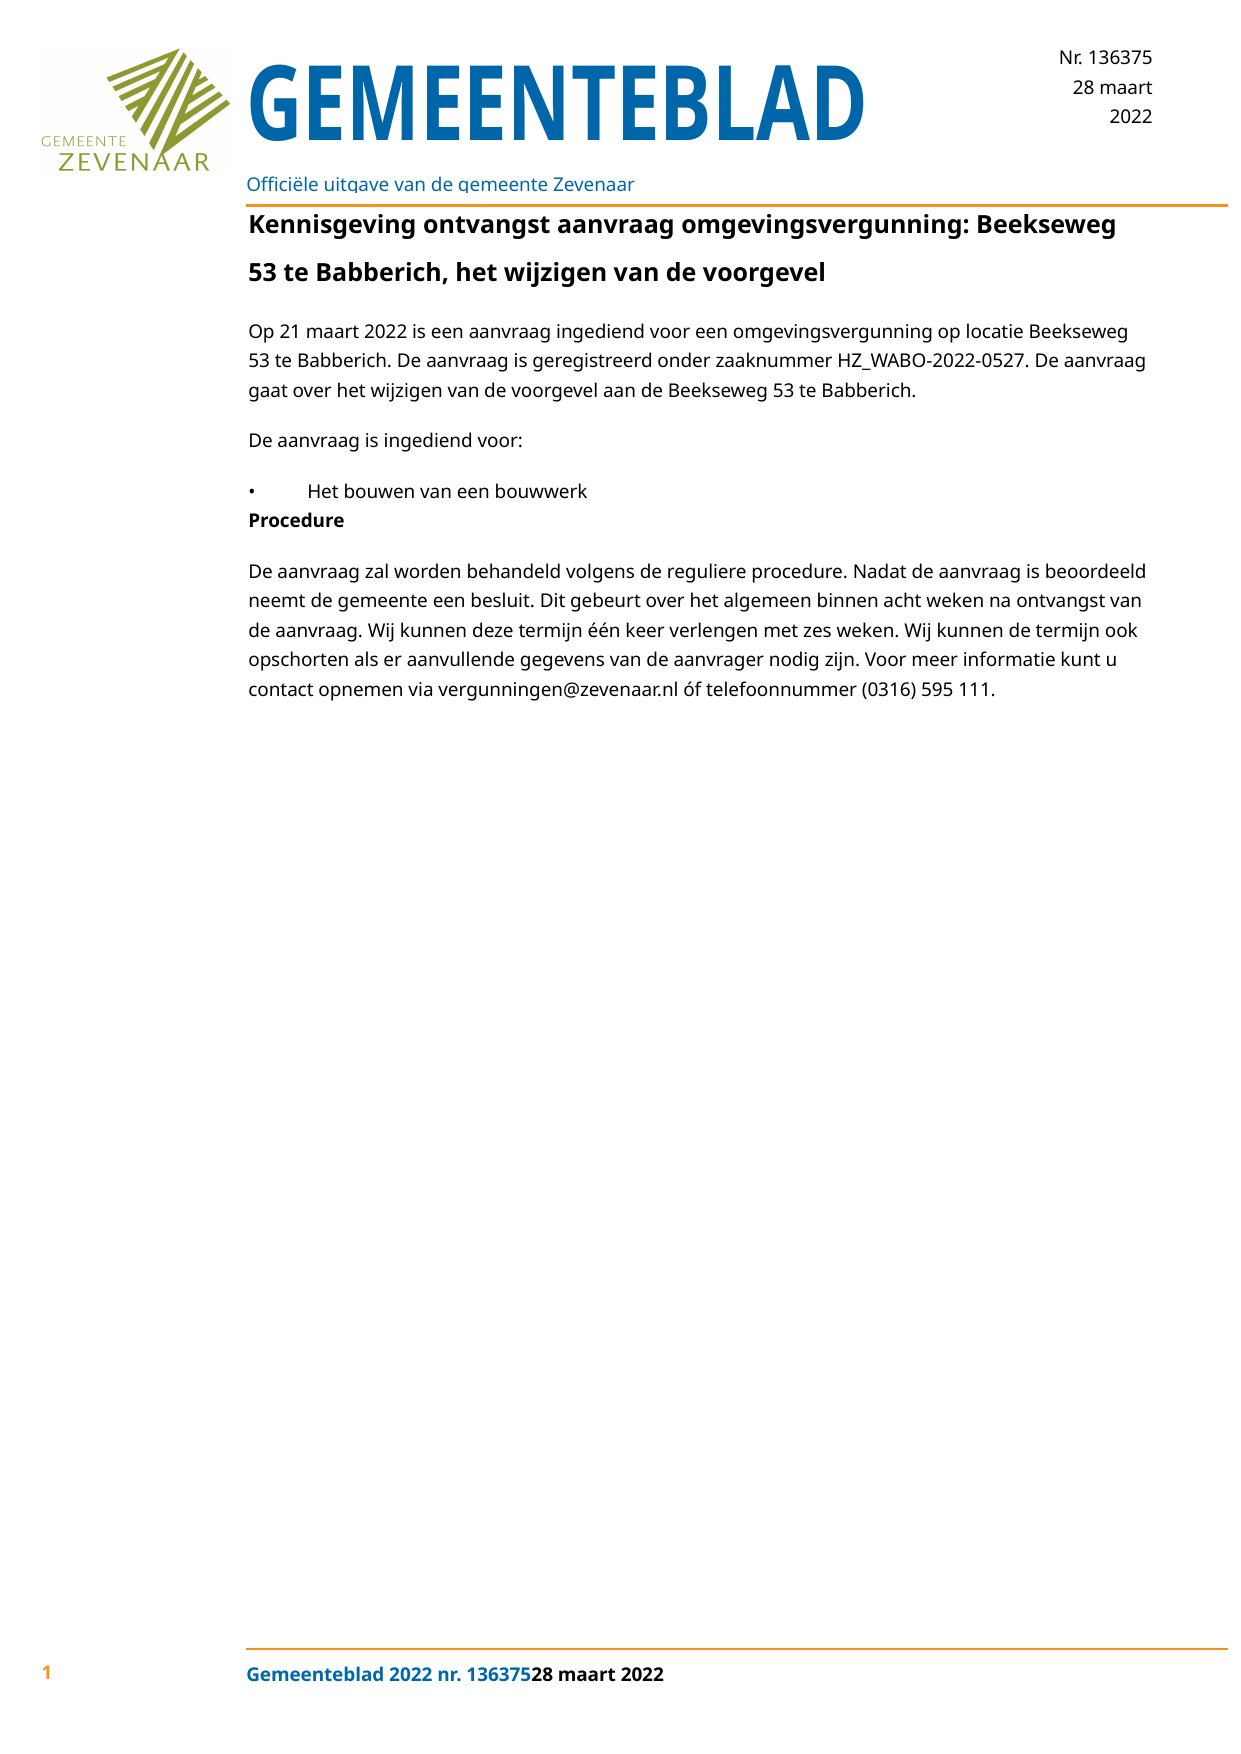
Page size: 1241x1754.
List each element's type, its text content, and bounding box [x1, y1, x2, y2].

text De aanvraag zal worden behandeld volgens de reguliere procedure. Nadat de aanvraag is beoordeeld neemt de gemeente een besluit. Dit gebeurt over het algemeen binnen acht weken na ontvangst van de aanvraag. Wij kunnen deze termijn één keer verlengen met zes weken. Wij kunnen de termijn ook opschorten als er aanvullende gegevens van de aanvrager nodig zijn. Voor meer informatie kunt u contact opnemen via vergunningen@zevenaar.nl óf telefoonnummer (0316) 595 111. [248, 558, 1152, 702]
text Kennisgeving ontvangst aanvraag omgevingsvergunning: Beekseweg 53 te Babberich, het wijzigen van de voorgevel [248, 207, 1152, 288]
text Op 21 maart 2022 is een aanvraag ingediend voor een omgevingsvergunning op locatie Beekseweg 53 te Babberich. De aanvraag is geregistreerd onder zaaknummer HZ_WABO-2022-0527. De aanvraag gaat over het wijzigen van de voorgevel aan de Beekseweg 53 te Babberich. [248, 318, 1152, 403]
text De aanvraag is ingediend voor: [248, 427, 1152, 453]
text Procedure [248, 507, 1152, 533]
list Het bouwen van een bouwwerk [248, 478, 1152, 504]
picture [41, 47, 231, 172]
